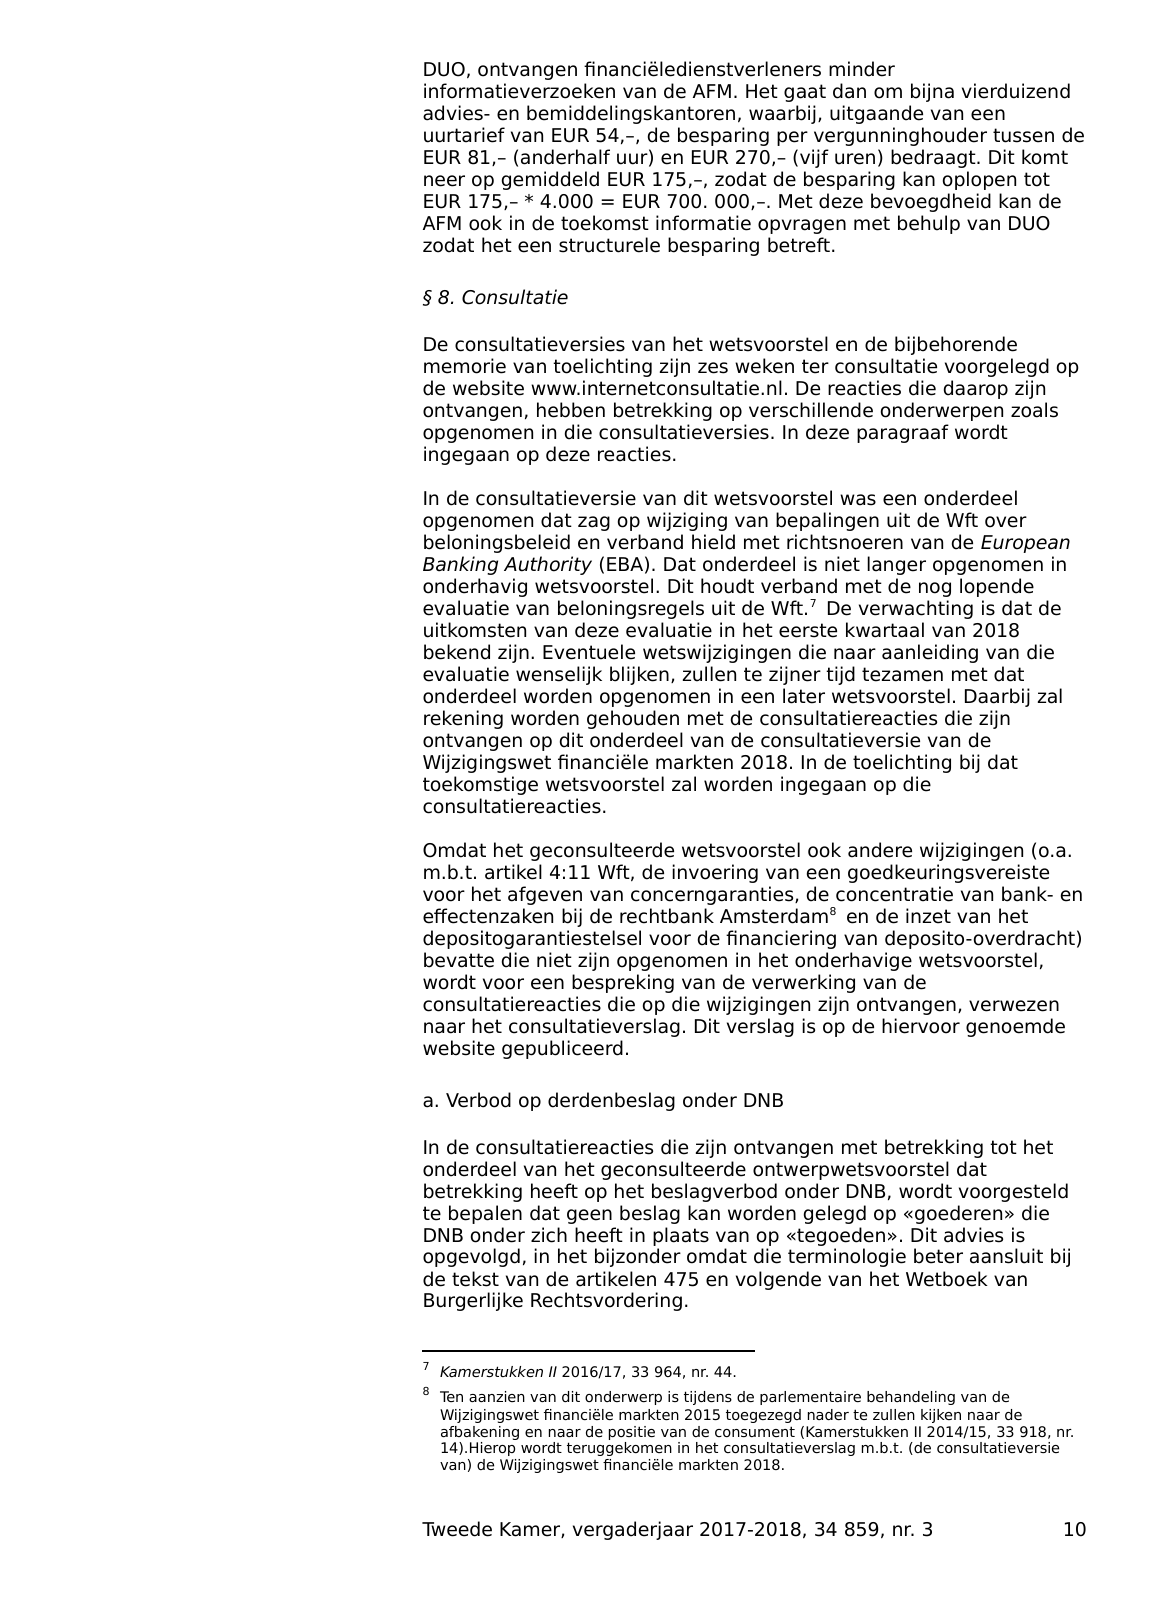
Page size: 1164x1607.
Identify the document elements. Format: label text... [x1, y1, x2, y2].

text In de consultatieversie van dit wetsvoorstel was een onderdeel opgenomen dat zag op wijziging van bepalingen uit de Wft over beloningsbeleid en verband hield met richtsnoeren van de European Banking Authority (EBA). Dat onderdeel is niet langer opgenomen in onderhavig wetsvoorstel. Dit houdt verband met de nog lopende evaluatie van beloningsregels uit de Wft. De verwachting is dat de uitkomsten van deze evaluatie in het eerste kwartaal van 2018 bekend zijn. Eventuele wetswijzigingen die naar aanleiding van die evaluatie wenselijk blijken, zullen te zijner tijd tezamen met dat onderdeel worden opgenomen in een later wetsvoorstel. Daarbij zal rekening worden gehouden met de consultatiereacties die zijn ontvangen op dit onderdeel van de consultatieversie van de Wijzigingswet financiële markten 2018. In de toelichting bij dat toekomstige wetsvoorstel zal worden ingegaan op die consultatiereacties. [422, 488, 1087, 818]
subtitle a. Verbod op derdenbeslag onder DNB [422, 1089, 1087, 1112]
subtitle § 8. Consultatie [422, 287, 1087, 309]
text Ten aanzien van dit onderwerp is tijdens de parlementaire behandeling van de Wijzigingswet financiële markten 2015 toegezegd nader te zullen kijken naar de afbakening en naar de positie van de consument (Kamerstukken II 2014/15, 33 918, nr. 14).Hierop wordt teruggekomen in het consultatieverslag m.b.t. (de consultatieversie van) de Wijzigingswet financiële markten 2018. [422, 1385, 1087, 1474]
text De consultatieversies van het wetsvoorstel en de bijbehorende memorie van toelichting zijn zes weken ter consultatie voorgelegd op de website www.internetconsultatie.nl. De reacties die daarop zijn ontvangen, hebben betrekking op verschillende onderwerpen zoals opgenomen in die consultatieversies. In deze paragraaf wordt ingegaan op deze reacties. [422, 334, 1087, 466]
text DUO, ontvangen financiëledienstverleners minder informatieverzoeken van de AFM. Het gaat dan om bijna vierduizend advies- en bemiddelingskantoren, waarbij, uitgaande van een uurtarief van EUR 54,–, de besparing per vergunninghouder tussen de EUR 81,– (anderhalf uur) en EUR 270,– (vijf uren) bedraagt. Dit komt neer op gemiddeld EUR 175,–, zodat de besparing kan oplopen tot EUR 175,– * 4.000 = EUR 700. 000,–. Met deze bevoegdheid kan de AFM ook in de toekomst informatie opvragen met behulp van DUO zodat het een structurele besparing betreft. [422, 59, 1087, 257]
text Omdat het geconsulteerde wetsvoorstel ook andere wijzigingen (o.a. m.b.t. artikel 4:11 Wft, de invoering van een goedkeuringsvereiste voor het afgeven van concerngaranties, de concentratie van bank- en effectenzaken bij de rechtbank Amsterdam en de inzet van het depositogarantiestelsel voor de financiering van deposito-overdracht) bevatte die niet zijn opgenomen in het onderhavige wetsvoorstel, wordt voor een bespreking van de verwerking van de consultatiereacties die op die wijzigingen zijn ontvangen, verwezen naar het consultatieverslag. Dit verslag is op de hiervoor genoemde website gepubliceerd. [422, 840, 1087, 1059]
text Kamerstukken II 2016/17, 33 964, nr. 44. [422, 1360, 1087, 1382]
text In de consultatiereacties die zijn ontvangen met betrekking tot het onderdeel van het geconsulteerde ontwerpwetsvoorstel dat betrekking heeft op het beslagverbod onder DNB, wordt voorgesteld te bepalen dat geen beslag kan worden gelegd op «goederen» die DNB onder zich heeft in plaats van op «tegoeden». Dit advies is opgevolgd, in het bijzonder omdat die terminologie beter aansluit bij de tekst van de artikelen 475 en volgende van het Wetboek van Burgerlijke Rechtsvordering. [422, 1137, 1087, 1312]
